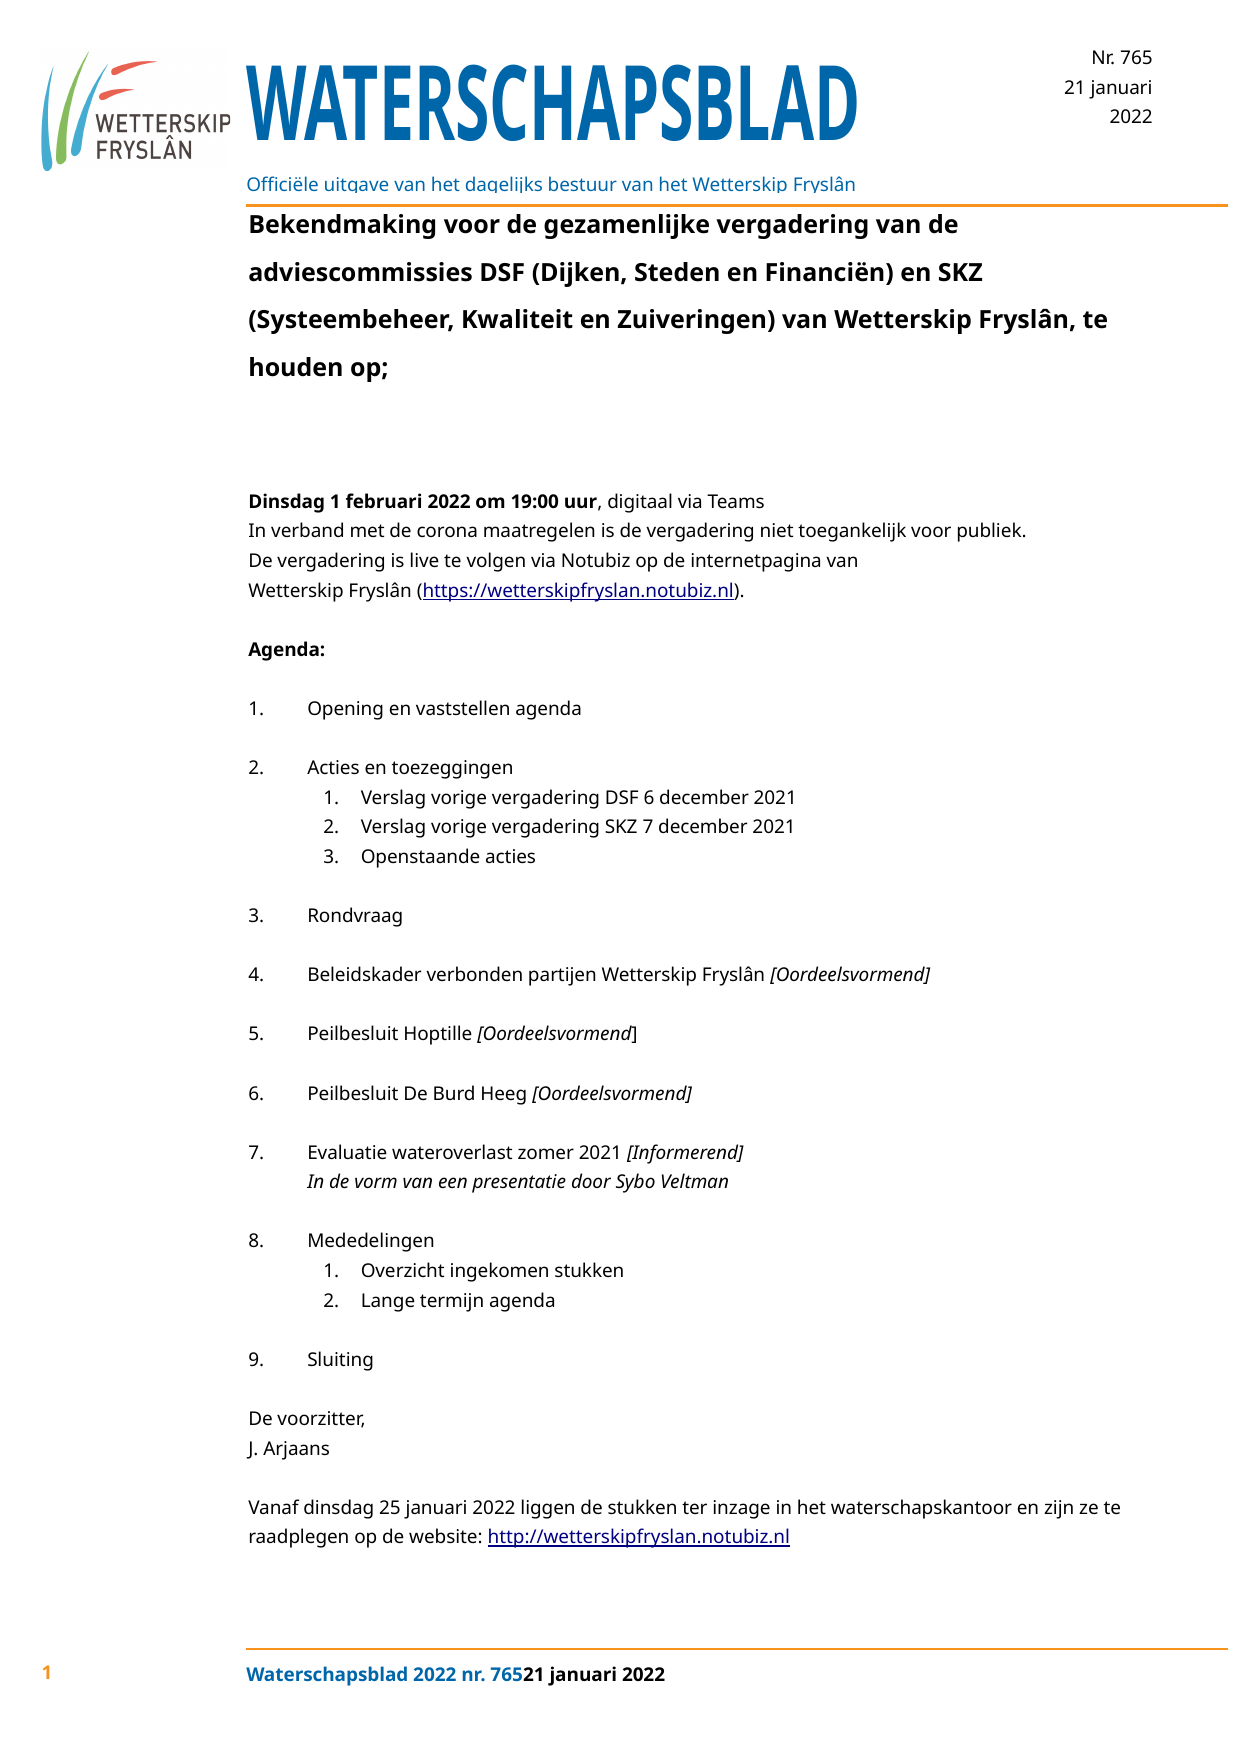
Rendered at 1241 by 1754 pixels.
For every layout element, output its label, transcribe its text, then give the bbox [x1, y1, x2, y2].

list Lange termijn agenda [323, 1287, 1152, 1313]
text De voorzitter, [248, 1405, 1152, 1431]
list Acties en toezeggingen [248, 754, 1152, 780]
text Bekendmaking voor de gezamenlijke vergadering van de adviescommissies DSF (Dijken, Steden en Financiën) en SKZ (Systeembeheer, Kwaliteit en Zuiveringen) van Wetterskip Fryslân, te houden op; [248, 207, 1152, 384]
list Evaluatie wateroverlast zomer 2021 [Informerend] [248, 1139, 1152, 1165]
text Wetterskip Fryslân (https://wetterskipfryslan.notubiz.nl). [248, 577, 1152, 603]
text In verband met de corona maatregelen is de vergadering niet toegankelijk voor publiek. [248, 518, 1152, 543]
list Peilbesluit De Burd Heeg [Oordeelsvormend] [248, 1080, 1152, 1106]
list Openstaande acties [323, 843, 1152, 869]
list In de vorm van een presentatie door Sybo Veltman [248, 1168, 1152, 1194]
list Opening en vaststellen agenda [248, 695, 1152, 721]
list Mededelingen [248, 1228, 1152, 1253]
list Beleidskader verbonden partijen Wetterskip Fryslân [Oordeelsvormend] [248, 961, 1152, 987]
picture [41, 47, 231, 172]
list Peilbesluit Hoptille [Oordeelsvormend] [248, 1021, 1152, 1046]
list Overzicht ingekomen stukken [323, 1257, 1152, 1283]
text Agenda: [248, 636, 1152, 662]
text De vergadering is live te volgen via Notubiz op de internetpagina van [248, 547, 1152, 573]
text J. Arjaans [248, 1435, 1152, 1461]
text Vanaf dinsdag 25 januari 2022 liggen de stukken ter inzage in het waterschapskantoor en zijn ze te raadplegen op de website: http://wetterskipfryslan.notubiz.nl [248, 1494, 1152, 1549]
list Rondvraag [248, 902, 1152, 928]
text Dinsdag 1 februari 2022 om 19:00 uur, digitaal via Teams [248, 488, 1152, 514]
list Verslag vorige vergadering SKZ 7 december 2021 [323, 813, 1152, 839]
list Sluiting [248, 1346, 1152, 1372]
list Verslag vorige vergadering DSF 6 december 2021 [323, 784, 1152, 810]
